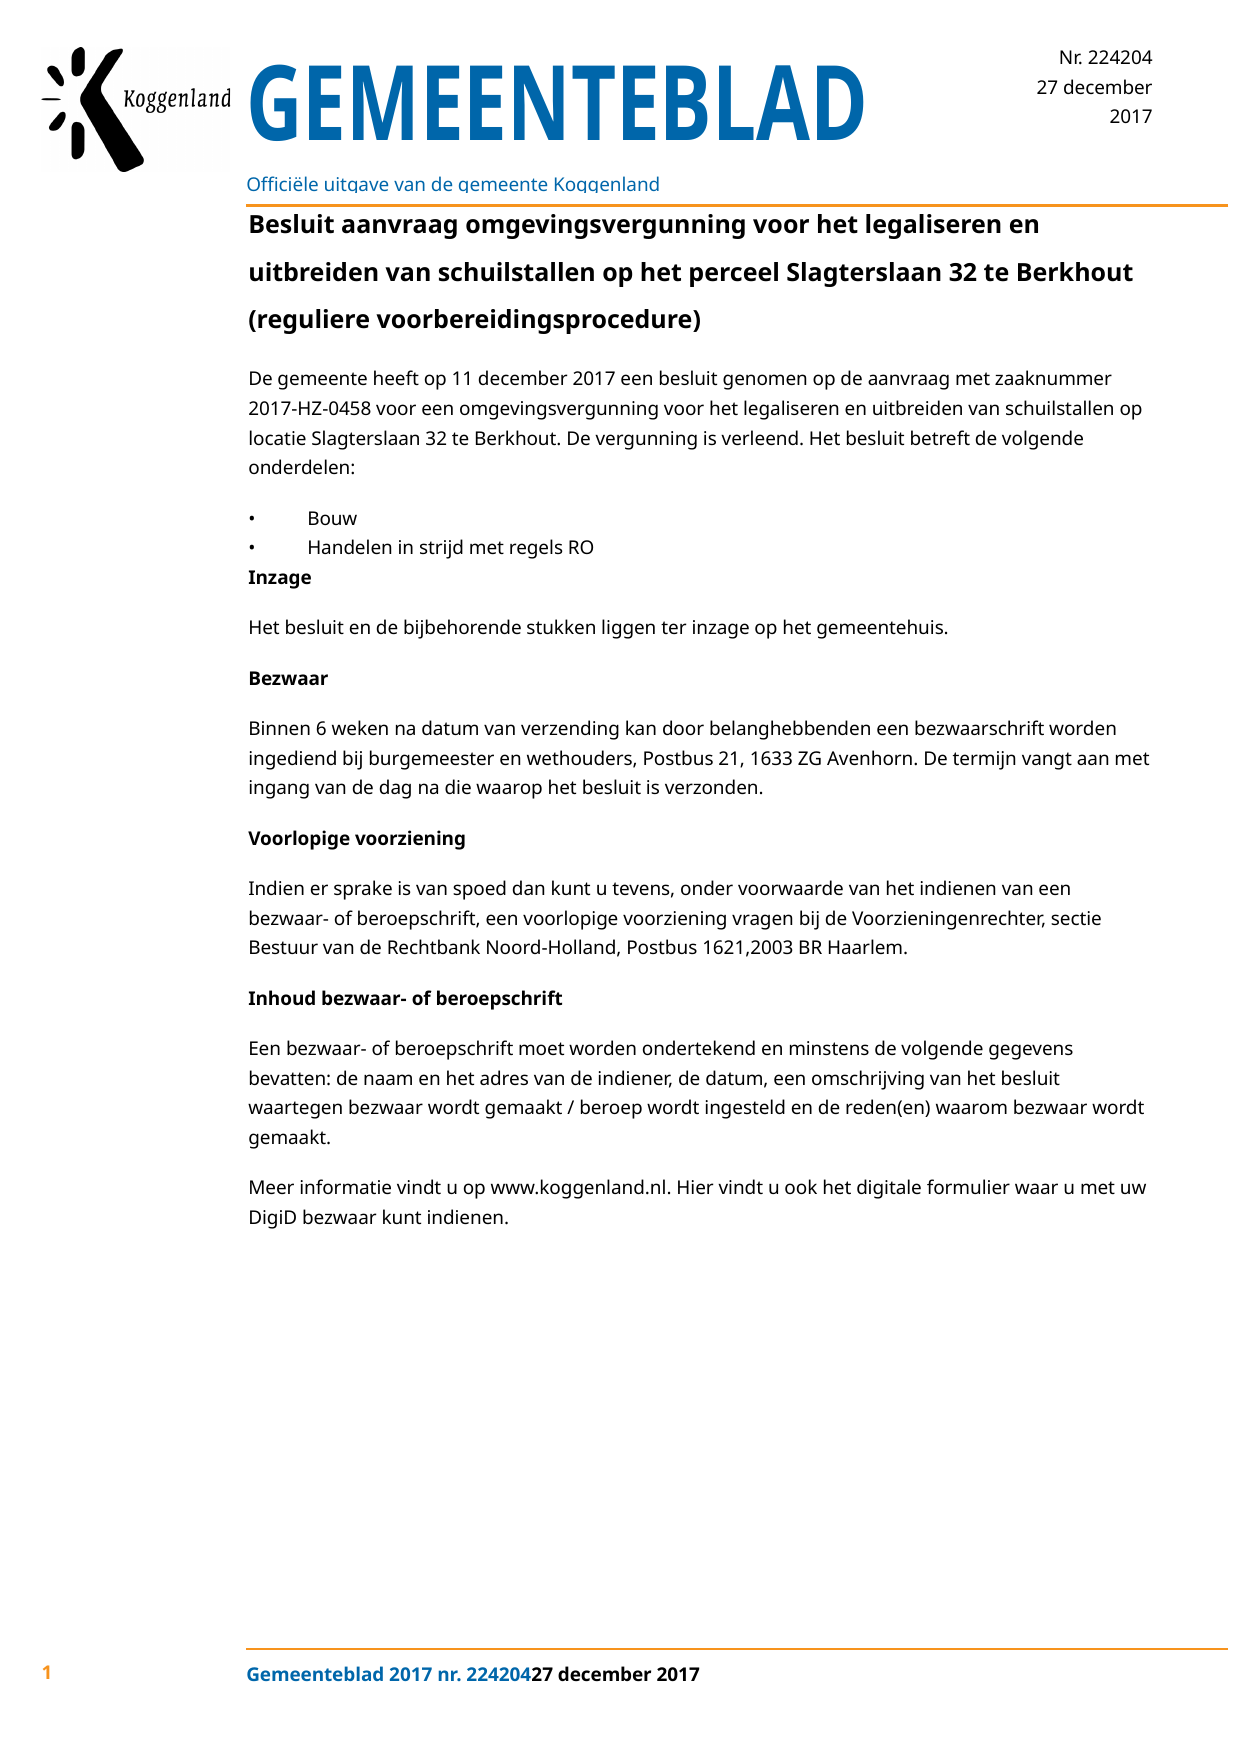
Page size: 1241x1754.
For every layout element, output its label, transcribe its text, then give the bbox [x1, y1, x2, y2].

text Een bezwaar- of beroepschrift moet worden ondertekend en minstens de volgende gegevens bevatten: de naam en het adres van de indiener, de datum, een omschrijving van het besluit waartegen bezwaar wordt gemaakt / beroep wordt ingesteld en de reden(en) waarom bezwaar wordt gemaakt. [248, 1035, 1152, 1149]
text Inhoud bezwaar- of beroepschrift [248, 985, 1152, 1010]
text De gemeente heeft op 11 december 2017 een besluit genomen op de aanvraag met zaaknummer 2017-HZ-0458 voor een omgevingsvergunning voor het legaliseren en uitbreiden van schuilstallen op locatie Slagterslaan 32 te Berkhout. De vergunning is verleend. Het besluit betreft de volgende onderdelen: [248, 366, 1152, 480]
text Besluit aanvraag omgevingsvergunning voor het legaliseren en uitbreiden van schuilstallen op het perceel Slagterslaan 32 te Berkhout (reguliere voorbereidingsprocedure) [248, 207, 1152, 336]
picture [41, 47, 231, 172]
text Voorlopige voorziening [248, 825, 1152, 850]
text Meer informatie vindt u op www.koggenland.nl. Hier vindt u ook het digitale formulier waar u met uw DigiD bezwaar kunt indienen. [248, 1174, 1152, 1229]
text Binnen 6 weken na datum van verzending kan door belanghebbenden een bezwaarschrift worden ingediend bij burgemeester en wethouders, Postbus 21, 1633 ZG Avenhorn. De termijn vangt aan met ingang van de dag na die waarop het besluit is verzonden. [248, 715, 1152, 800]
text Het besluit en de bijbehorende stukken liggen ter inzage op het gemeentehuis. [248, 614, 1152, 640]
text Inzage [248, 564, 1152, 589]
text Indien er sprake is van spoed dan kunt u tevens, onder voorwaarde van het indienen van een bezwaar- of beroepschrift, een voorlopige voorziening vragen bij de Voorzieningenrechter, sectie Bestuur van de Rechtbank Noord-Holland, Postbus 1621,2003 BR Haarlem. [248, 875, 1152, 960]
list Bouw [248, 505, 1152, 530]
text Bezwaar [248, 665, 1152, 690]
list Handelen in strijd met regels RO [248, 534, 1152, 560]
